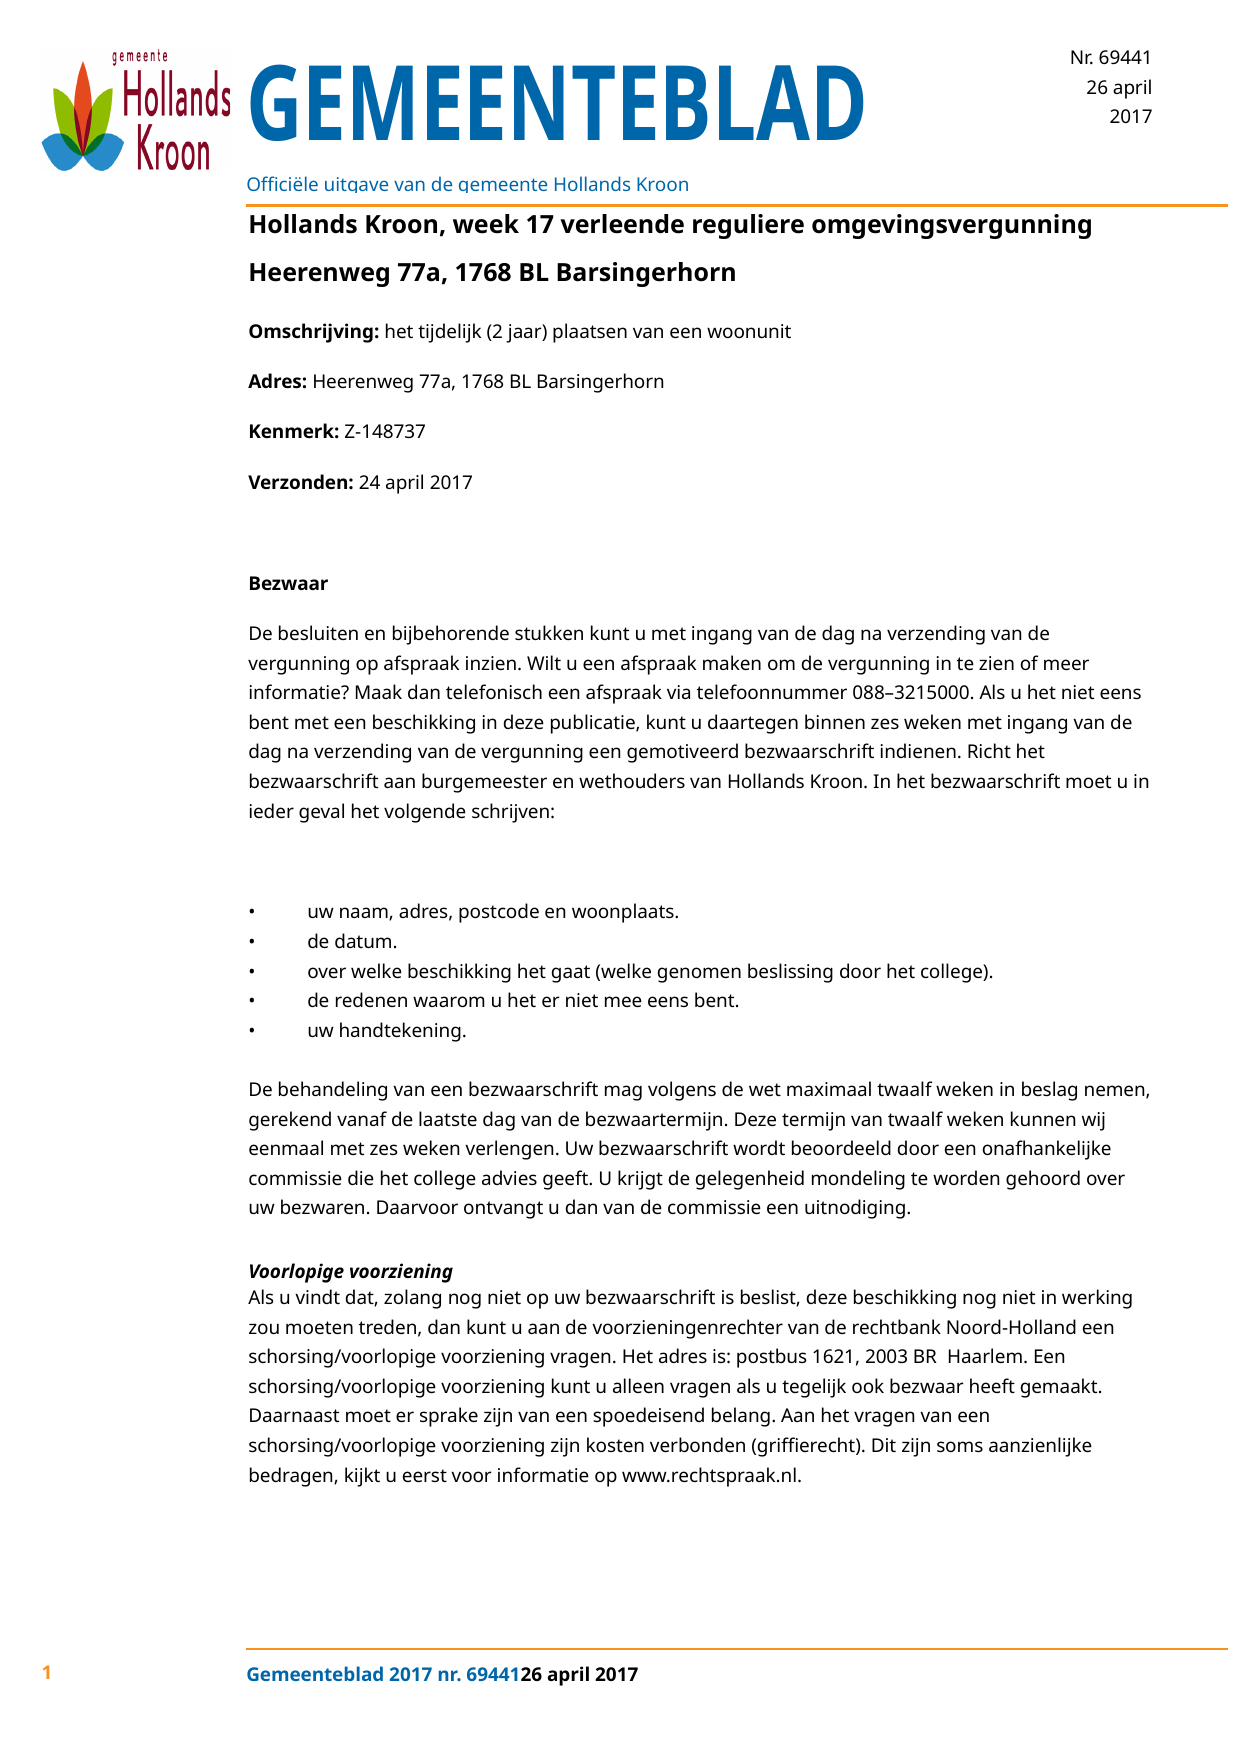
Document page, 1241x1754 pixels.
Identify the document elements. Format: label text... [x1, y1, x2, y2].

text Kenmerk: Z-148737 [248, 419, 1152, 444]
list de datum. [248, 928, 1152, 954]
text Bezwaar [248, 570, 1152, 596]
list uw naam, adres, postcode en woonplaats. [248, 899, 1152, 924]
text Omschrijving: het tijdelijk (2 jaar) plaatsen van een woonunit [248, 318, 1152, 344]
list uw handtekening. [248, 1017, 1152, 1043]
text De behandeling van een bezwaarschrift mag volgens de wet maximaal twaalf weken in beslag nemen, gerekend vanaf de laatste dag van de bezwaartermijn. Deze termijn van twaalf weken kunnen wij eenmaal met zes weken verlengen. Uw bezwaarschrift wordt beoordeeld door een onafhankelijke commissie die het college advies geeft. U krijgt de gelegenheid mondeling te worden gehoord over uw bezwaren. Daarvoor ontvangt u dan van de commissie een uitnodiging. [248, 1076, 1152, 1220]
text Adres: Heerenweg 77a, 1768 BL Barsingerhorn [248, 368, 1152, 394]
text Hollands Kroon, week 17 verleende reguliere omgevingsvergunning Heerenweg 77a, 1768 BL Barsingerhorn [248, 207, 1152, 288]
text Als u vindt dat, zolang nog niet op uw bezwaarschrift is beslist, deze beschikking nog niet in werking zou moeten treden, dan kunt u aan de voorzieningenrechter van de rechtbank Noord-Holland een schorsing/voorlopige voorziening vragen. Het adres is: postbus 1621, 2003 BR Haarlem. Een schorsing/voorlopige voorziening kunt u alleen vragen als u tegelijk ook bezwaar heeft gemaakt. Daarnaast moet er sprake zijn van een spoedeisend belang. Aan het vragen van een schorsing/voorlopige voorziening zijn kosten verbonden (griffierecht). Dit zijn soms aanzienlijke bedragen, kijkt u eerst voor informatie op www.rechtspraak.nl. [248, 1284, 1152, 1487]
list over welke beschikking het gaat (welke genomen beslissing door het college). [248, 958, 1152, 984]
picture [41, 47, 231, 172]
list de redenen waarom u het er niet mee eens bent. [248, 987, 1152, 1013]
text De besluiten en bijbehorende stukken kunt u met ingang van de dag na verzending van de vergunning op afspraak inzien. Wilt u een afspraak maken om de vergunning in te zien of meer informatie? Maak dan telefonisch een afspraak via telefoonnummer 088–3215000. Als u het niet eens bent met een beschikking in deze publicatie, kunt u daartegen binnen zes weken met ingang van de dag na verzending van de vergunning een gemotiveerd bezwaarschrift indienen. Richt het bezwaarschrift aan burgemeester en wethouders van Hollands Kroon. In het bezwaarschrift moet u in ieder geval het volgende schrijven: [248, 620, 1152, 824]
text Verzonden: 24 april 2017 [248, 469, 1152, 495]
text Voorlopige voorziening [248, 1258, 1152, 1284]
